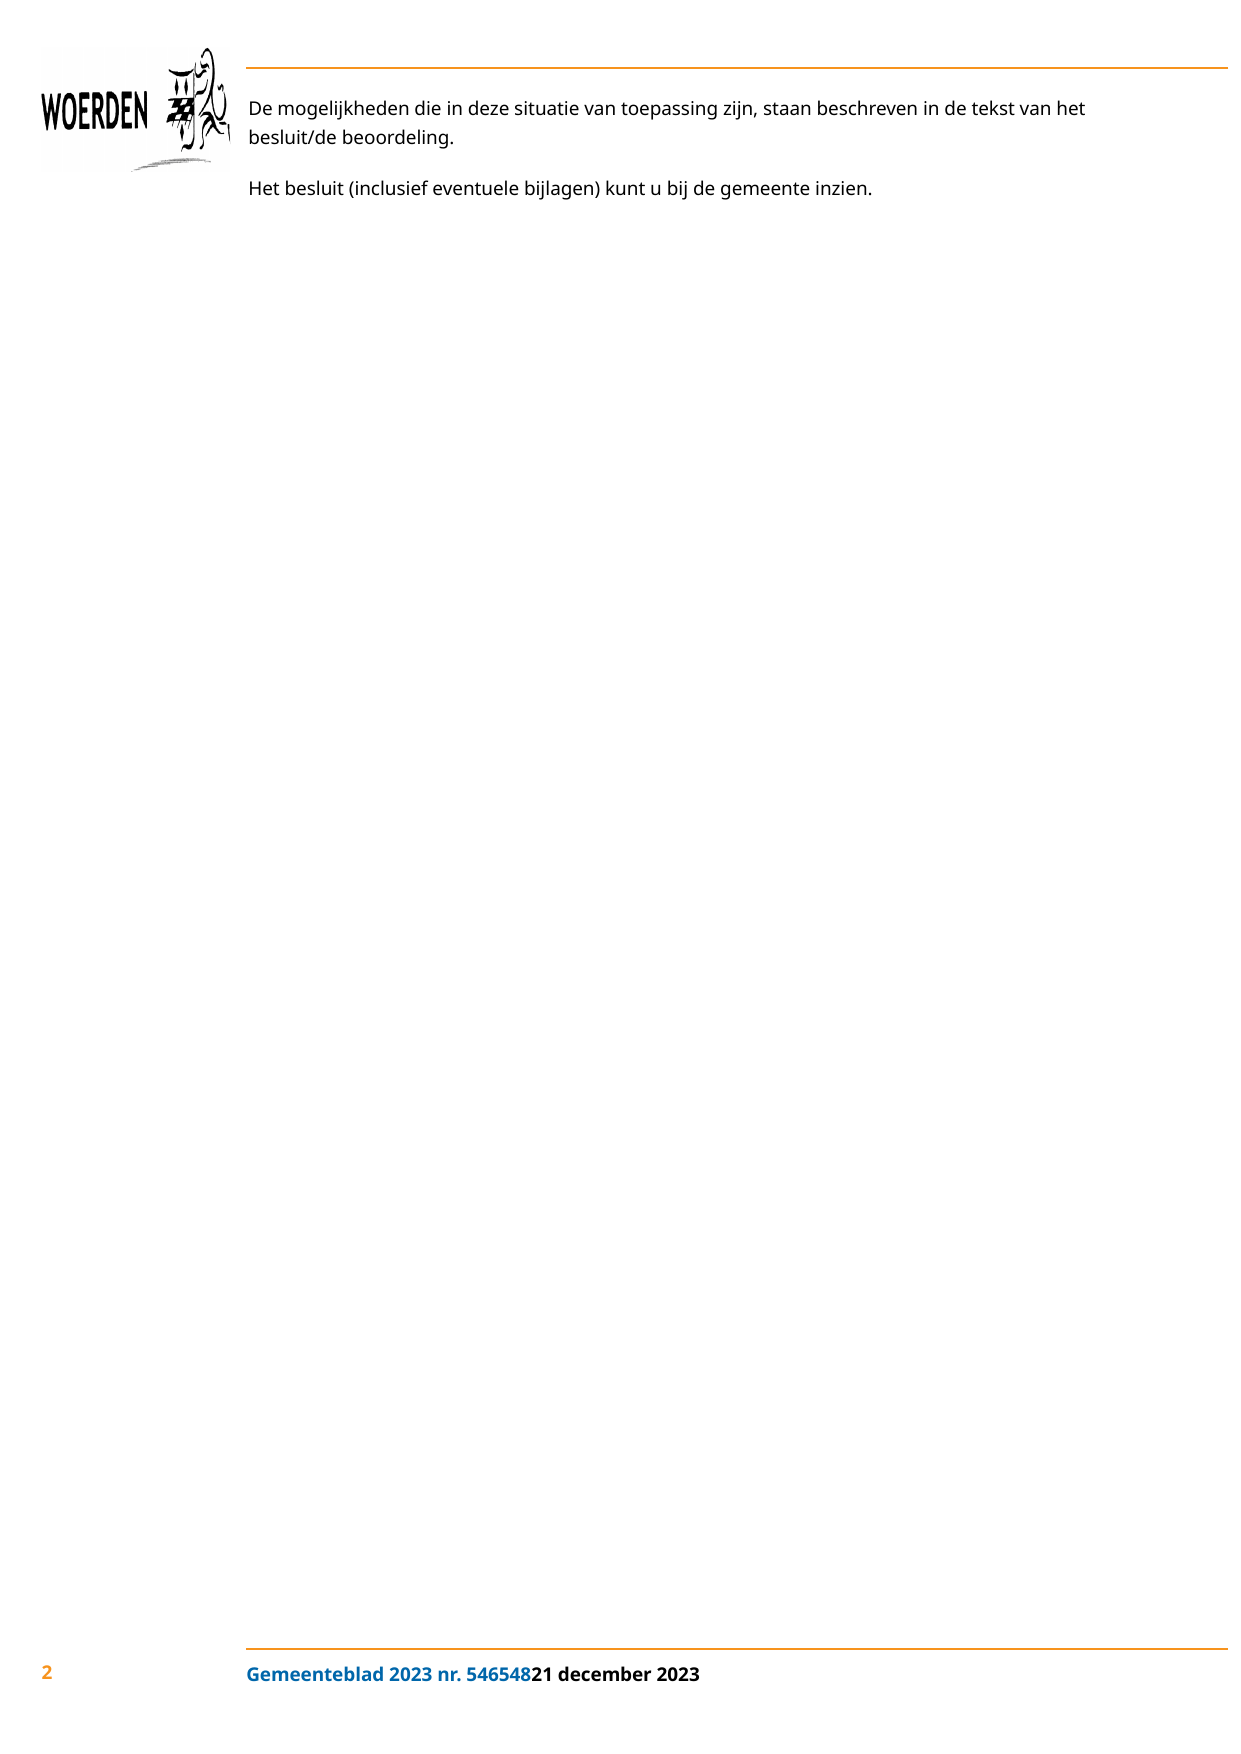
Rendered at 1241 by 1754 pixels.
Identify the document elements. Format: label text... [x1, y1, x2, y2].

text Het besluit (inclusief eventuele bijlagen) kunt u bij de gemeente inzien. [248, 175, 1152, 201]
text De mogelijkheden die in deze situatie van toepassing zijn, staan beschreven in de tekst van het besluit/de beoordeling. [248, 95, 1152, 150]
picture [41, 47, 231, 172]
